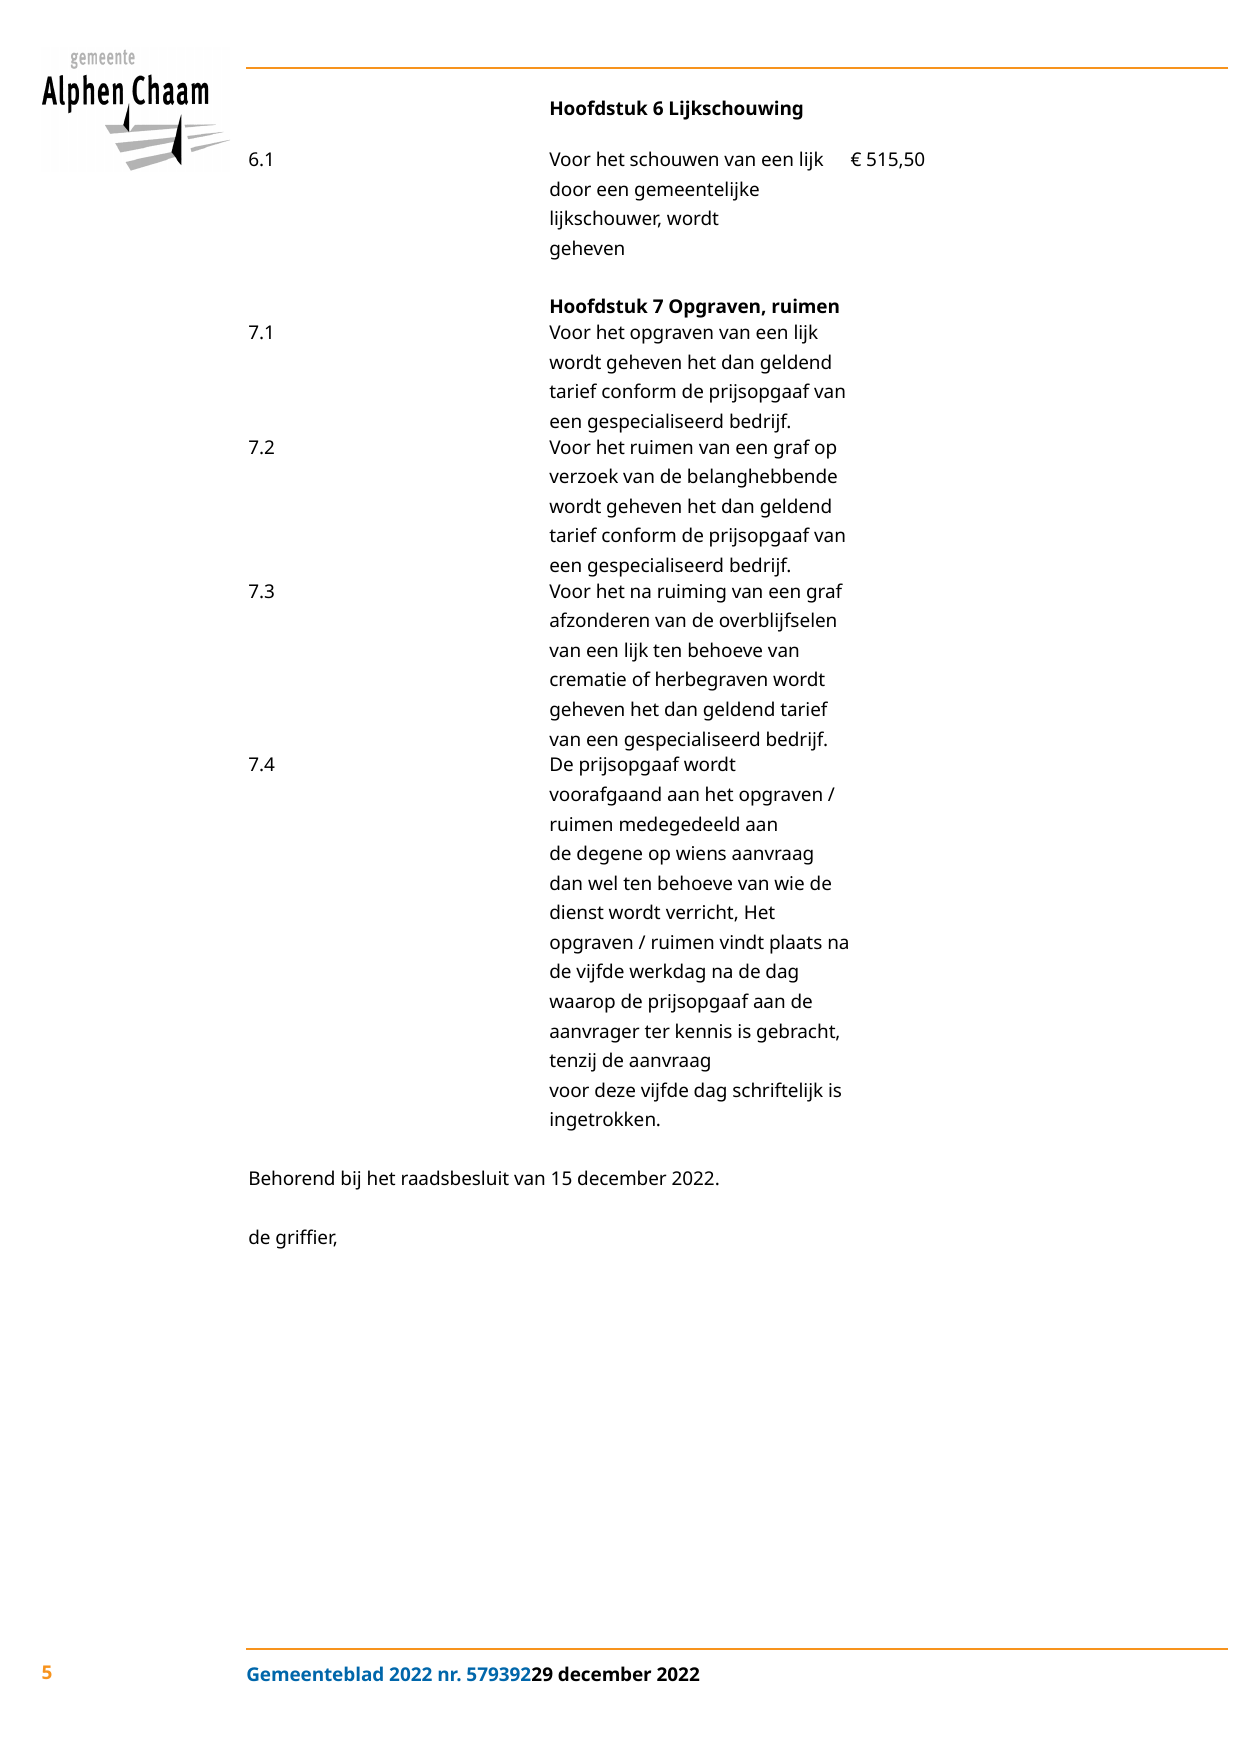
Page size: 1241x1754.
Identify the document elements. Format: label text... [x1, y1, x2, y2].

table_cell 7.2 [248, 434, 549, 578]
table_cell 6.1 [248, 146, 549, 261]
table_header [850, 95, 1152, 121]
table_header Hoofdstuk 7 Opgraven, ruimen [549, 294, 850, 319]
table_cell [850, 578, 1152, 752]
table_cell 7.3 [248, 578, 549, 752]
table_cell Voor het na ruiming van een graf afzonderen van de overblijfselen van een lijk ten behoeve van crematie of herbegraven wordt geheven het dan geldend tarief van een gespecialiseerd bedrijf. [549, 578, 850, 752]
table_cell De prijsopgaaf wordt voorafgaand aan het opgraven / ruimen medegedeeld aan de degene op wiens aanvraag dan wel ten behoeve van wie de dienst wordt verricht, Het opgraven / ruimen vindt plaats na de vijfde werkdag na de dag waarop de prijsopgaaf aan de aanvrager ter kennis is gebracht, tenzij de aanvraag voor deze vijfde dag schriftelijk is ingetrokken. [549, 752, 850, 1132]
table_header [850, 294, 1152, 319]
table_header Hoofdstuk 6 Lijkschouwing [549, 95, 850, 121]
table_cell [850, 121, 1152, 146]
table_cell [850, 752, 1152, 1132]
table_header [248, 294, 549, 319]
table_cell € 515,50 [850, 146, 1152, 261]
table_header [248, 95, 549, 121]
picture [41, 47, 231, 172]
text de griffier, [248, 1224, 1152, 1250]
table_cell [850, 434, 1152, 578]
table_cell Voor het opgraven van een lijk wordt geheven het dan geldend tarief conform de prijsopgaaf van een gespecialiseerd bedrijf. [549, 319, 850, 434]
table_cell 7.4 [248, 752, 549, 1132]
table_cell 7.1 [248, 319, 549, 434]
table_cell Voor het ruimen van een graf op verzoek van de belanghebbende wordt geheven het dan geldend tarief conform de prijsopgaaf van een gespecialiseerd bedrijf. [549, 434, 850, 578]
table_cell [248, 121, 549, 146]
text Behorend bij het raadsbesluit van 15 december 2022. [248, 1165, 1152, 1191]
table_cell Voor het schouwen van een lijk door een gemeentelijke lijkschouwer, wordt geheven [549, 146, 850, 261]
table_cell [850, 319, 1152, 434]
table_cell [549, 121, 850, 146]
